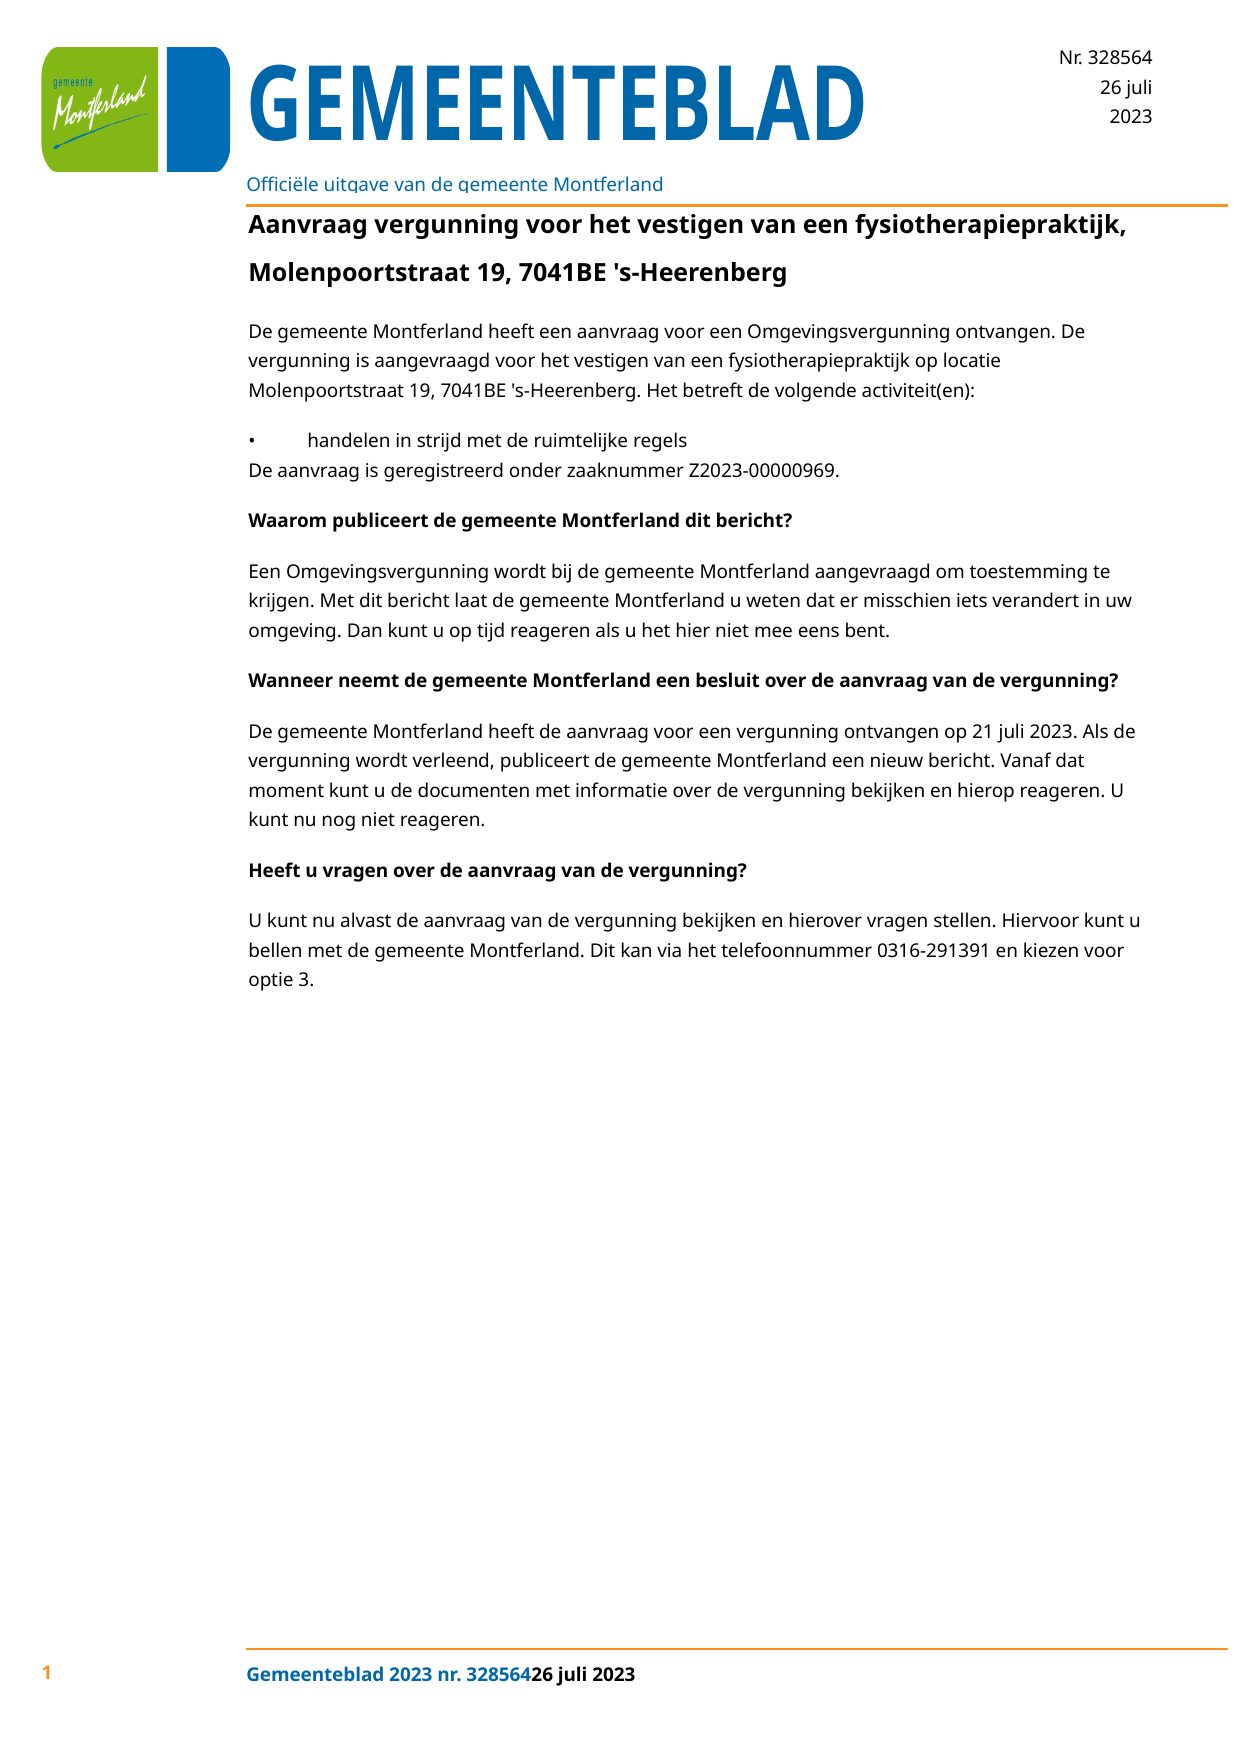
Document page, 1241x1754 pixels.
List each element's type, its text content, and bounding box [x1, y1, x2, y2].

text Waarom publiceert de gemeente Montferland dit bericht? [248, 507, 1152, 533]
text Wanneer neemt de gemeente Montferland een besluit over de aanvraag van de vergunning? [248, 667, 1152, 693]
text De gemeente Montferland heeft de aanvraag voor een vergunning ontvangen op 21 juli 2023. Als de vergunning wordt verleend, publiceert de gemeente Montferland een nieuw bericht. Vanaf dat moment kunt u de documenten met informatie over de vergunning bekijken en hierop reageren. U kunt nu nog niet reageren. [248, 718, 1152, 832]
text De aanvraag is geregistreerd onder zaaknummer Z2023-00000969. [248, 457, 1152, 483]
text De gemeente Montferland heeft een aanvraag voor een Omgevingsvergunning ontvangen. De vergunning is aangevraagd voor het vestigen van een fysiotherapiepraktijk op locatie Molenpoortstraat 19, 7041BE 's-Heerenberg. Het betreft de volgende activiteit(en): [248, 318, 1152, 403]
text Heeft u vragen over de aanvraag van de vergunning? [248, 857, 1152, 883]
text Aanvraag vergunning voor het vestigen van een fysiotherapiepraktijk, Molenpoortstraat 19, 7041BE 's-Heerenberg [248, 207, 1152, 288]
picture [41, 47, 231, 172]
list handelen in strijd met de ruimtelijke regels [248, 427, 1152, 453]
text Een Omgevingsvergunning wordt bij de gemeente Montferland aangevraagd om toestemming te krijgen. Met dit bericht laat de gemeente Montferland u weten dat er misschien iets verandert in uw omgeving. Dan kunt u op tijd reageren als u het hier niet mee eens bent. [248, 558, 1152, 643]
text U kunt nu alvast de aanvraag van de vergunning bekijken en hierover vragen stellen. Hiervoor kunt u bellen met de gemeente Montferland. Dit kan via het telefoonnummer 0316-291391 en kiezen voor optie 3. [248, 907, 1152, 992]
